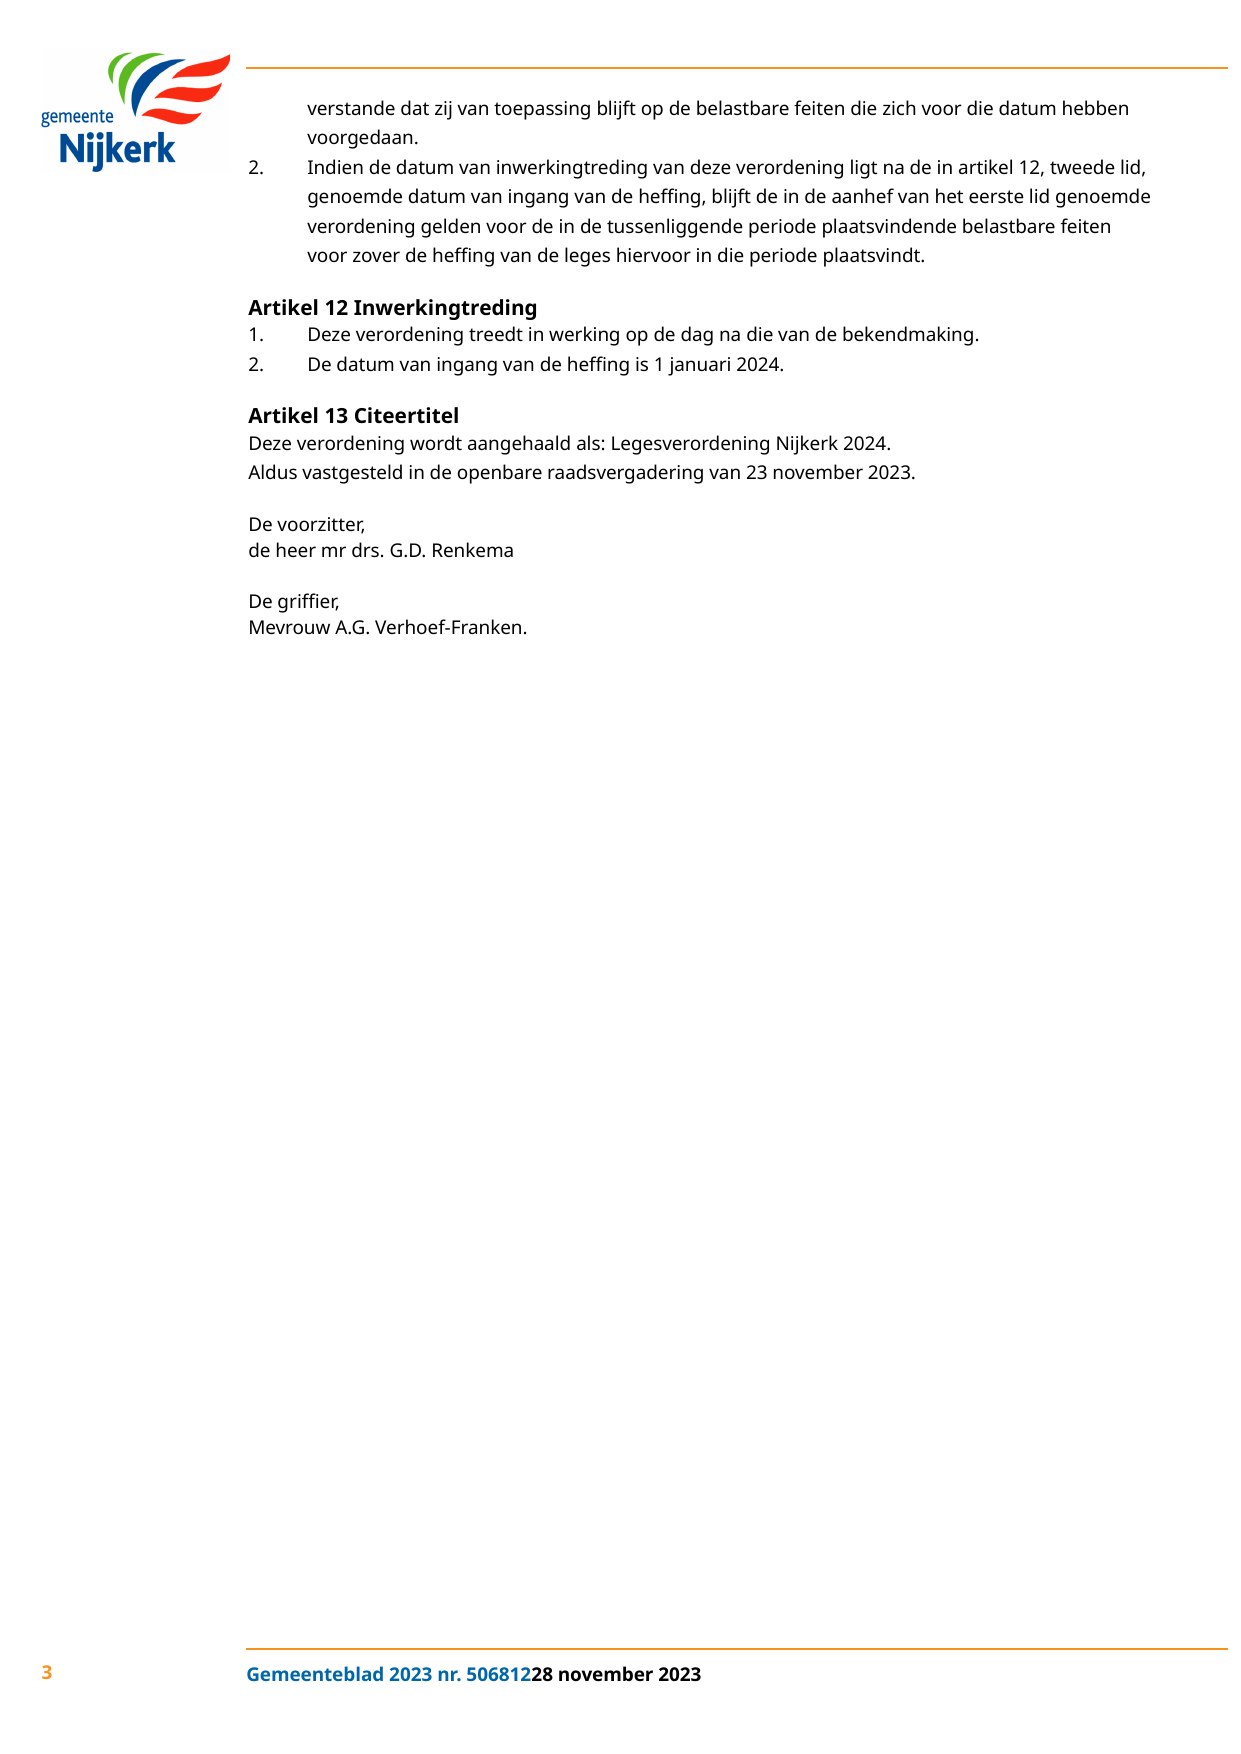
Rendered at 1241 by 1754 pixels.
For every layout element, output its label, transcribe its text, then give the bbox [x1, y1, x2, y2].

list De datum van ingang van de heffing is 1 januari 2024. [248, 351, 1152, 377]
picture [41, 47, 231, 172]
list Deze verordening treedt in werking op de dag na die van de bekendmaking. [248, 322, 1152, 347]
list verstande dat zij van toepassing blijft op de belastbare feiten die zich voor die datum hebben voorgedaan. [248, 95, 1152, 150]
text De voorzitter, [248, 511, 1152, 537]
text Deze verordening wordt aangehaald als: Legesverordening Nijkerk 2024. [248, 430, 1152, 456]
list Indien de datum van inwerkingtreding van deze verordening ligt na de in artikel 12, tweede lid, genoemde datum van ingang van de heffing, blijft de in de aanhef van het eerste lid genoemde verordening gelden voor de in de tussenliggende periode plaatsvindende belastbare feiten voor zover de heffing van de leges hiervoor in die periode plaatsvindt. [248, 154, 1152, 268]
text De griffier, [248, 588, 1152, 614]
text Aldus vastgesteld in de openbare raadsvergadering van 23 november 2023. [248, 459, 1152, 485]
text Mevrouw A.G. Verhoef-Franken. [248, 614, 1152, 640]
text de heer mr drs. G.D. Renkema [248, 537, 1152, 562]
text Artikel 13 Citeertitel [248, 402, 1152, 430]
text Artikel 12 Inwerkingtreding [248, 293, 1152, 322]
